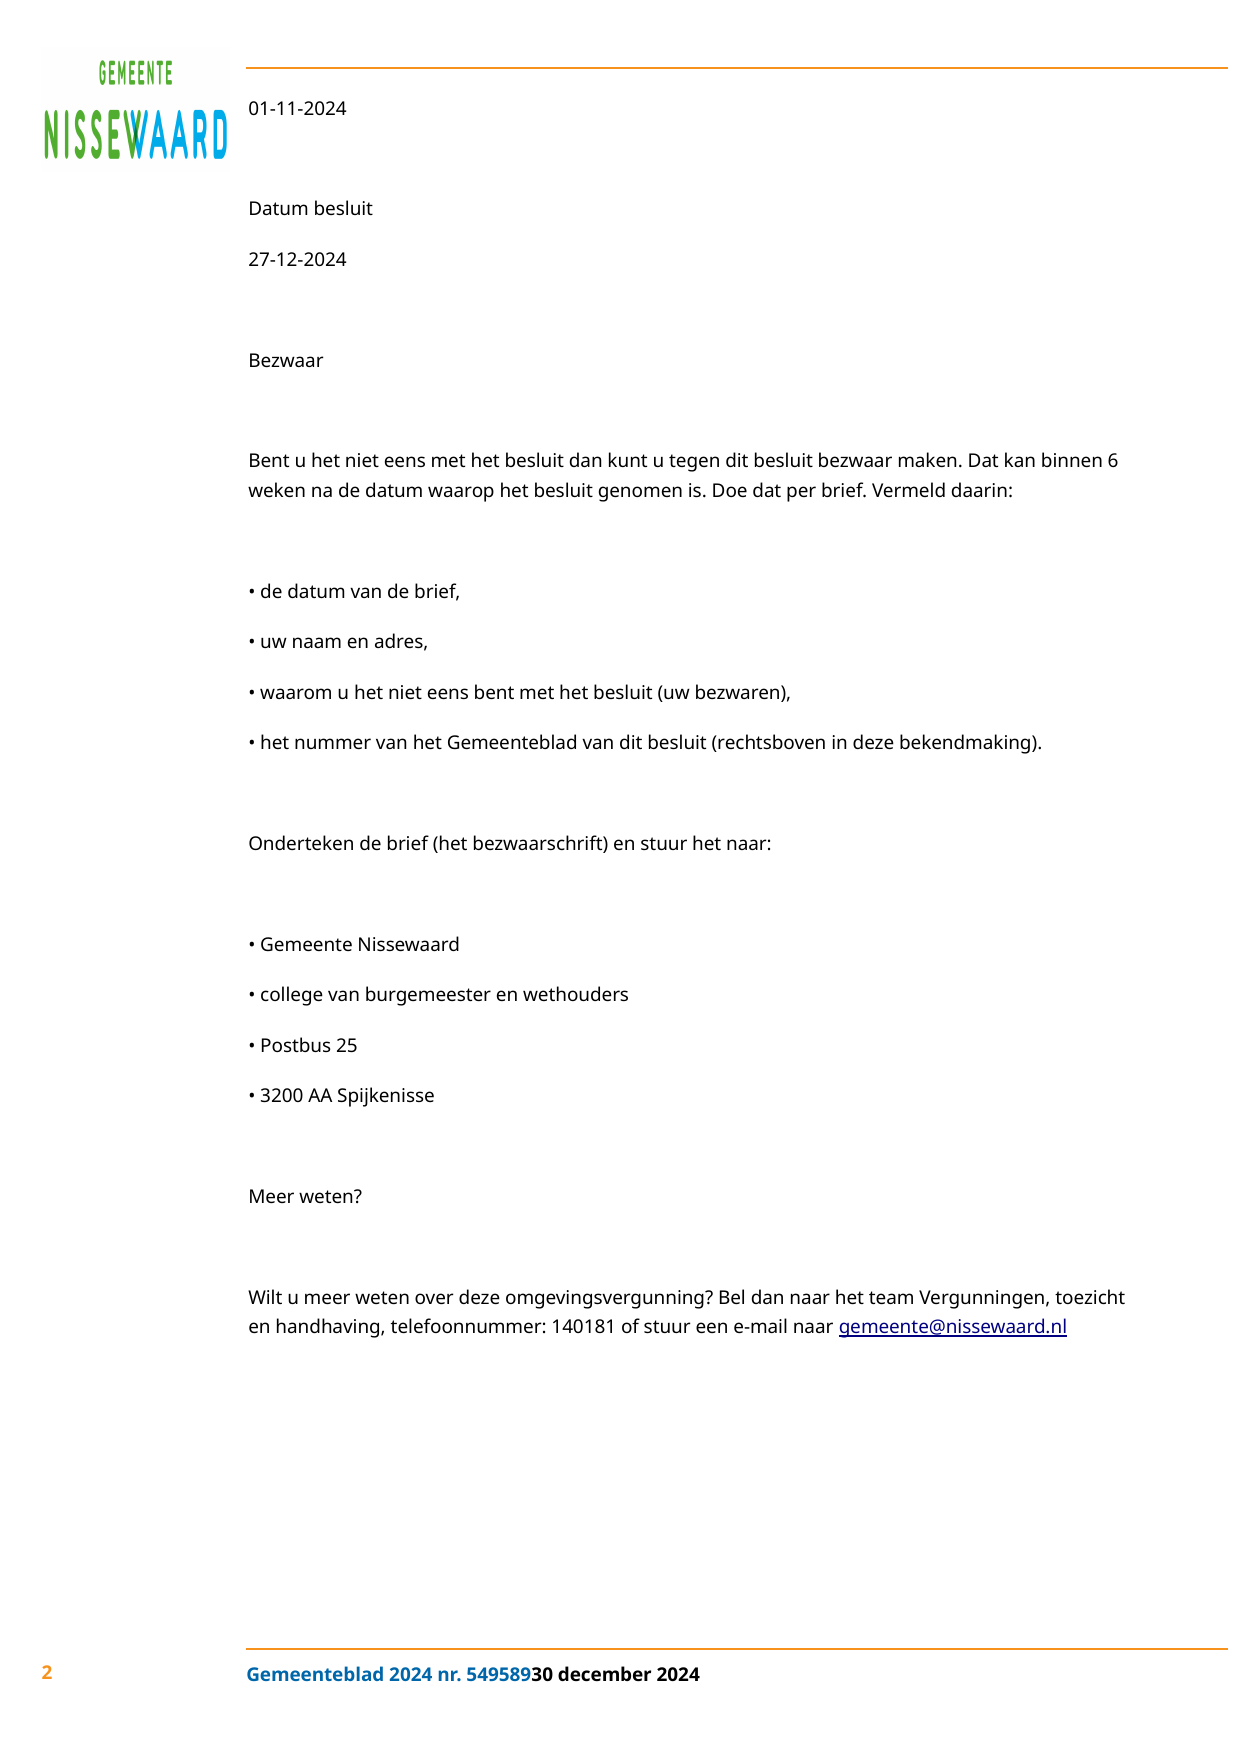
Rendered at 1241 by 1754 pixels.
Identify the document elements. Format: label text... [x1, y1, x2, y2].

text 01-11-2024 [248, 95, 1152, 121]
text Bezwaar [248, 347, 1152, 373]
text Meer weten? [248, 1183, 1152, 1209]
text • de datum van de brief, [248, 578, 1152, 604]
text Datum besluit [248, 196, 1152, 221]
text • college van burgemeester en wethouders [248, 981, 1152, 1007]
text • Gemeente Nissewaard [248, 931, 1152, 957]
text • uw naam en adres, [248, 628, 1152, 654]
text • Postbus 25 [248, 1032, 1152, 1058]
text 27-12-2024 [248, 246, 1152, 272]
picture [41, 47, 231, 172]
text Bent u het niet eens met het besluit dan kunt u tegen dit besluit bezwaar maken. Dat kan binnen 6 weken na de datum waarop het besluit genomen is. Doe dat per brief. Vermeld daarin: [248, 448, 1152, 503]
text Wilt u meer weten over deze omgevingsvergunning? Bel dan naar het team Vergunningen, toezicht en handhaving, telefoonnummer: 140181 of stuur een e-mail naar gemeente@nissewaard.nl [248, 1284, 1152, 1339]
text • het nummer van het Gemeenteblad van dit besluit (rechtsboven in deze bekendmaking). [248, 729, 1152, 755]
text Onderteken de brief (het bezwaarschrift) en stuur het naar: [248, 830, 1152, 856]
text • waarom u het niet eens bent met het besluit (uw bezwaren), [248, 679, 1152, 705]
text • 3200 AA Spijkenisse [248, 1082, 1152, 1108]
